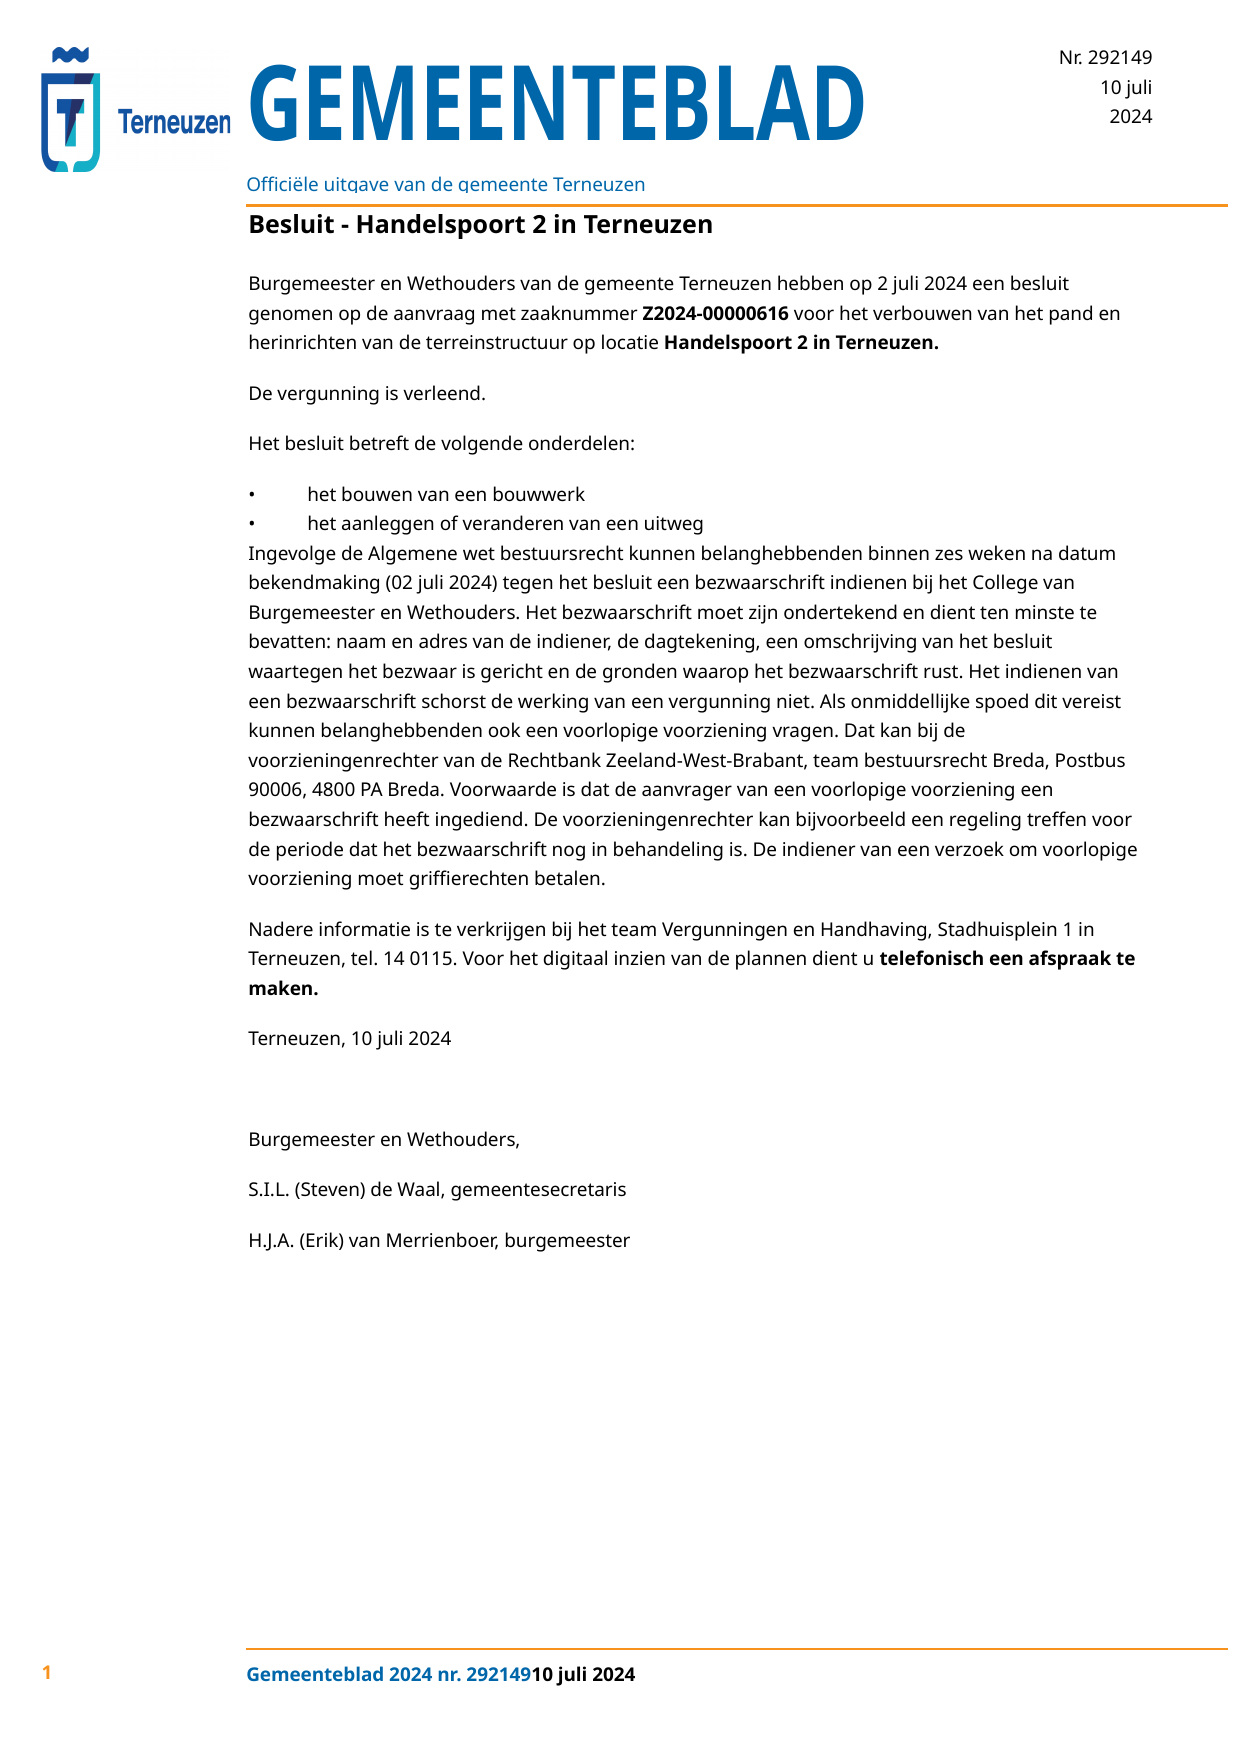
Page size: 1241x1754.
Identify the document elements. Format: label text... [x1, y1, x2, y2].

text De vergunning is verleend. [248, 380, 1152, 406]
list het aanleggen of veranderen van een uitweg [248, 510, 1152, 536]
text Burgemeester en Wethouders, [248, 1126, 1152, 1152]
text Terneuzen, 10 juli 2024 [248, 1025, 1152, 1051]
text H.J.A. (Erik) van Merrienboer, burgemeester [248, 1227, 1152, 1253]
text Het besluit betreft de volgende onderdelen: [248, 430, 1152, 456]
text Ingevolge de Algemene wet bestuursrecht kunnen belanghebbenden binnen zes weken na datum bekendmaking (02 juli 2024) tegen het besluit een bezwaarschrift indienen bij het College van Burgemeester en Wethouders. Het bezwaarschrift moet zijn ondertekend en dient ten minste te bevatten: naam en adres van de indiener, de dagtekening, een omschrijving van het besluit waartegen het bezwaar is gericht en de gronden waarop het bezwaarschrift rust. Het indienen van een bezwaarschrift schorst de werking van een vergunning niet. Als onmiddellijke spoed dit vereist kunnen belanghebbenden ook een voorlopige voorziening vragen. Dat kan bij de voorzieningenrechter van de Rechtbank Zeeland-West-Brabant, team bestuursrecht Breda, Postbus 90006, 4800 PA Breda. Voorwaarde is dat de aanvrager van een voorlopige voorziening een bezwaarschrift heeft ingediend. De voorzieningenrechter kan bijvoorbeeld een regeling treffen voor de periode dat het bezwaarschrift nog in behandeling is. De indiener van een verzoek om voorlopige voorziening moet griffierechten betalen. [248, 540, 1152, 891]
text Nadere informatie is te verkrijgen bij het team Vergunningen en Handhaving, Stadhuisplein 1 in Terneuzen, tel. 14 0115. Voor het digitaal inzien van de plannen dient u telefonisch een afspraak te maken. [248, 916, 1152, 1001]
text Burgemeester en Wethouders van de gemeente Terneuzen hebben op 2 juli 2024 een besluit genomen op de aanvraag met zaaknummer Z2024-00000616 voor het verbouwen van het pand en herinrichten van de terreinstructuur op locatie Handelspoort 2 in Terneuzen. [248, 270, 1152, 355]
picture [41, 47, 231, 172]
list het bouwen van een bouwwerk [248, 481, 1152, 506]
text S.I.L. (Steven) de Waal, gemeentesecretaris [248, 1177, 1152, 1202]
text Besluit - Handelspoort 2 in Terneuzen [248, 207, 1152, 241]
